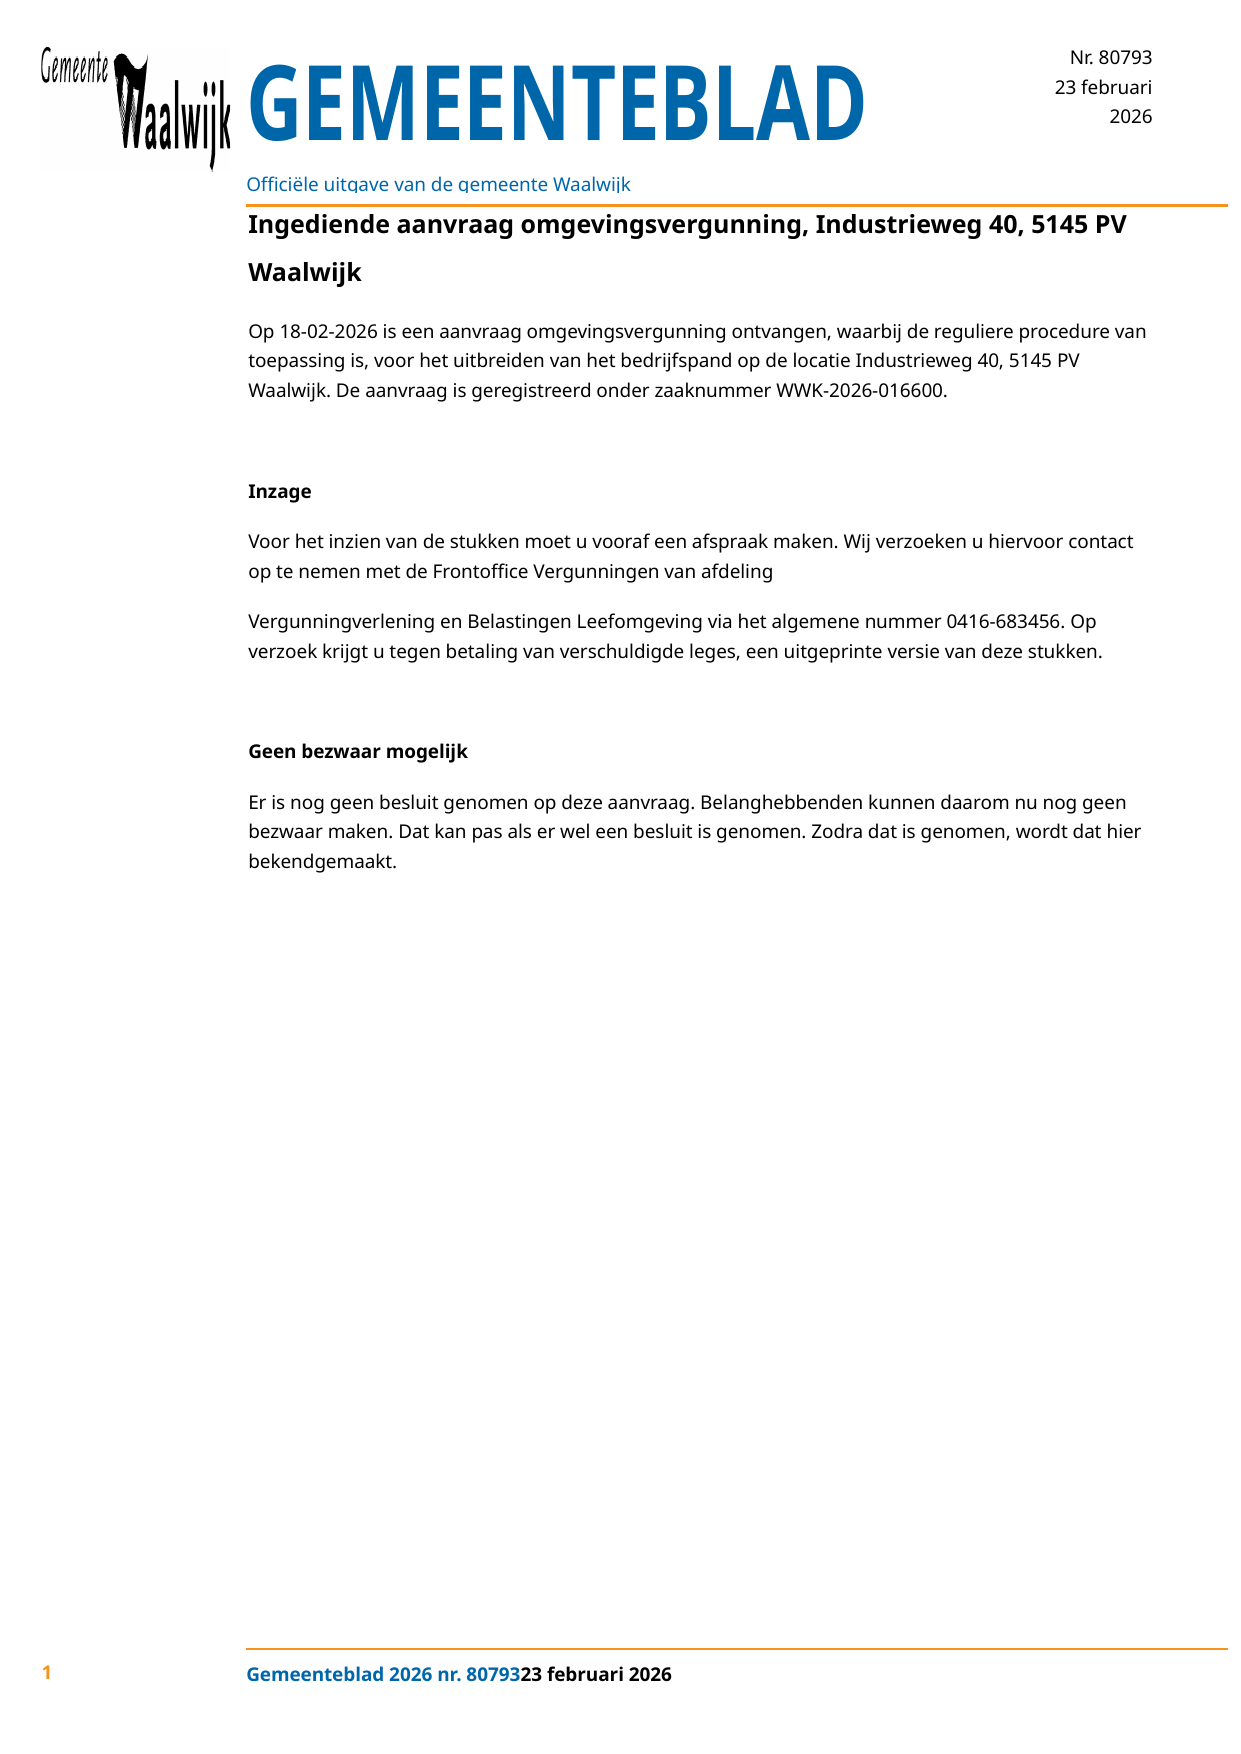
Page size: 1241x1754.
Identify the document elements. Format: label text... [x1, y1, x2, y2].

text Er is nog geen besluit genomen op deze aanvraag. Belanghebbenden kunnen daarom nu nog geen bezwaar maken. Dat kan pas als er wel een besluit is genomen. Zodra dat is genomen, wordt dat hier bekendgemaakt. [248, 789, 1152, 874]
text Voor het inzien van de stukken moet u vooraf een afspraak maken. Wij verzoeken u hiervoor contact op te nemen met de Frontoffice Vergunningen van afdeling [248, 528, 1152, 584]
text Op 18-02-2026 is een aanvraag omgevingsvergunning ontvangen, waarbij de reguliere procedure van toepassing is, voor het uitbreiden van het bedrijfspand op de locatie Industrieweg 40, 5145 PV Waalwijk. De aanvraag is geregistreerd onder zaaknummer WWK-2026-016600. [248, 318, 1152, 403]
text Vergunningverlening en Belastingen Leefomgeving via het algemene nummer 0416-683456. Op verzoek krijgt u tegen betaling van verschuldigde leges, een uitgeprinte versie van deze stukken. [248, 608, 1152, 664]
text Ingediende aanvraag omgevingsvergunning, Industrieweg 40, 5145 PV Waalwijk [248, 207, 1152, 288]
text Geen bezwaar mogelijk [248, 739, 1152, 764]
text Inzage [248, 478, 1152, 504]
picture [41, 47, 231, 172]
